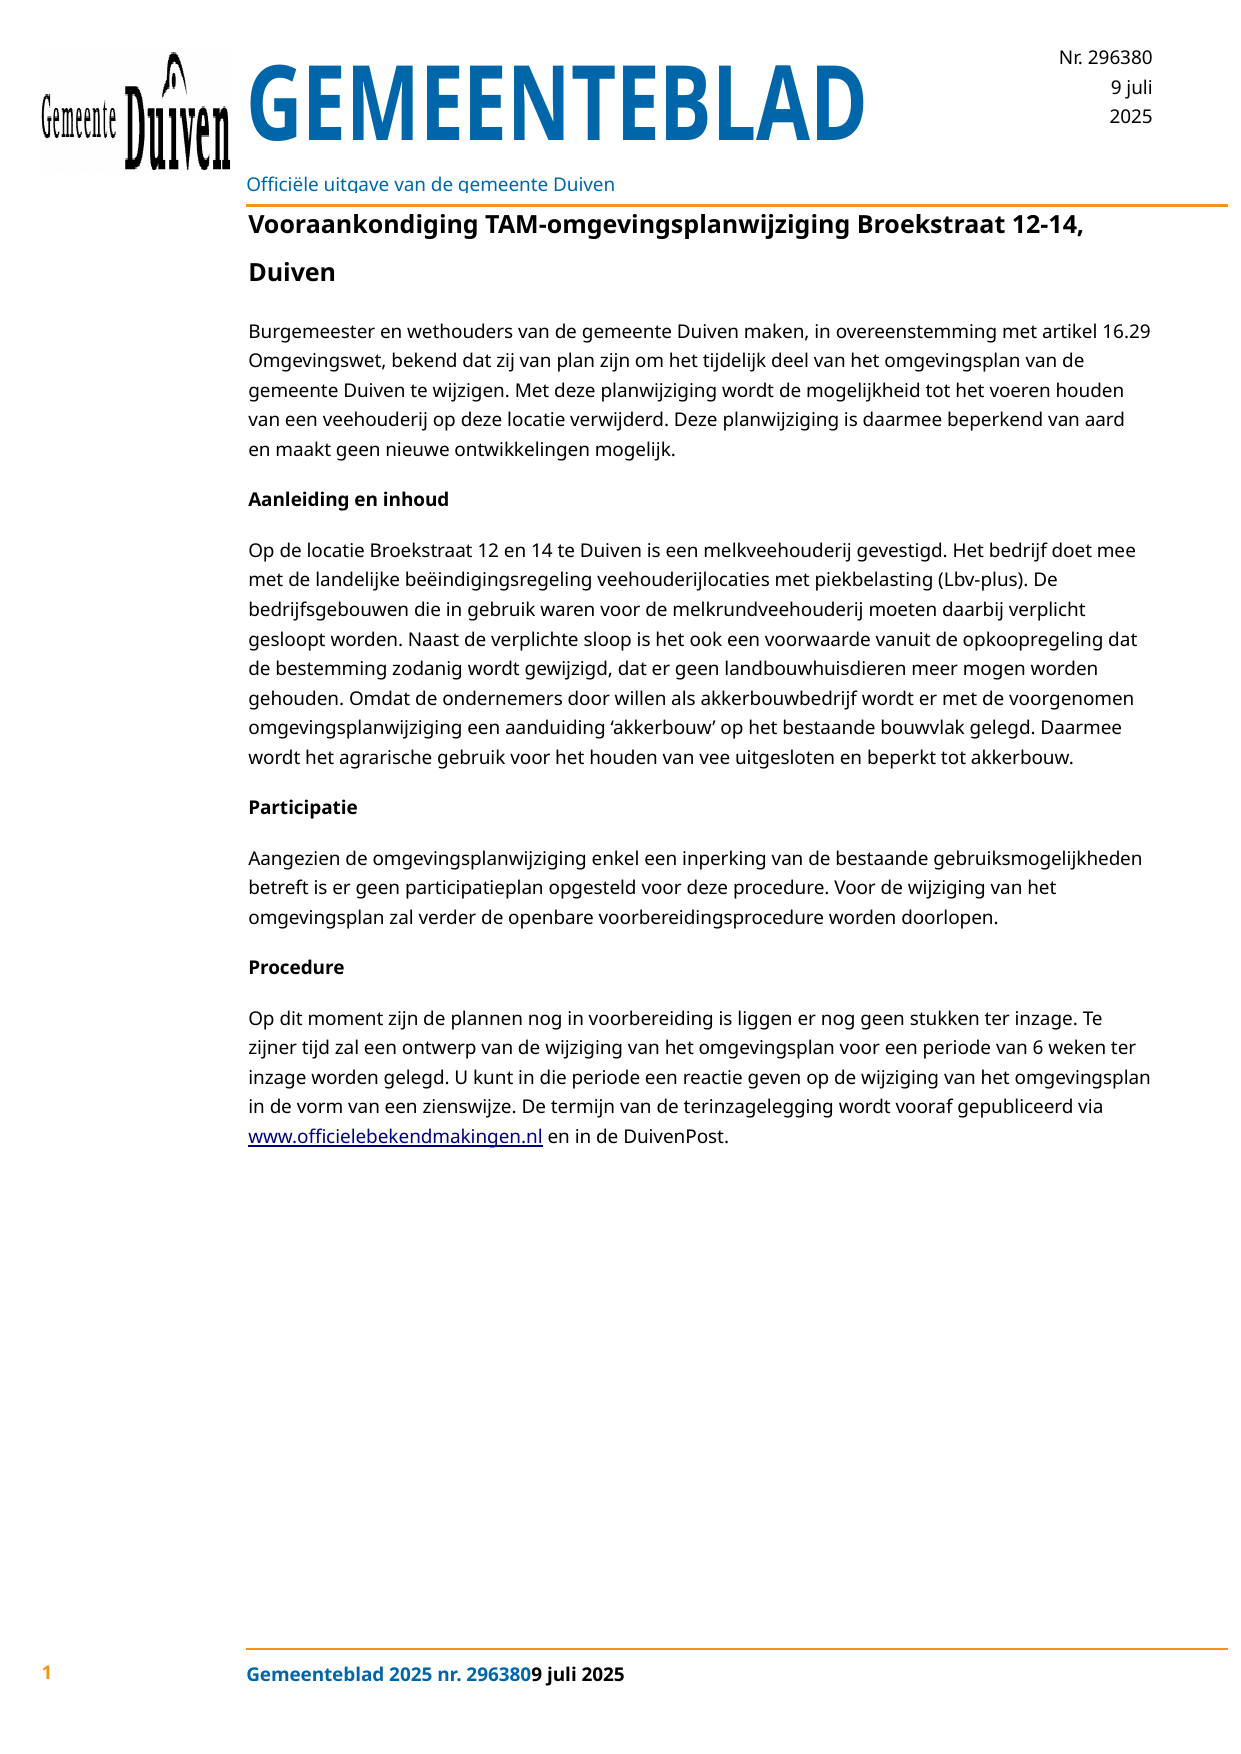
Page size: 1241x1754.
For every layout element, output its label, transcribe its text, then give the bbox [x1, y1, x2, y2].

text Aangezien de omgevingsplanwijziging enkel een inperking van de bestaande gebruiksmogelijkheden betreft is er geen participatieplan opgesteld voor deze procedure. Voor de wijziging van het omgevingsplan zal verder de openbare voorbereidingsprocedure worden doorlopen. [248, 845, 1152, 930]
text Burgemeester en wethouders van de gemeente Duiven maken, in overeenstemming met artikel 16.29 Omgevingswet, bekend dat zij van plan zijn om het tijdelijk deel van het omgevingsplan van de gemeente Duiven te wijzigen. Met deze planwijziging wordt de mogelijkheid tot het voeren houden van een veehouderij op deze locatie verwijderd. Deze planwijziging is daarmee beperkend van aard en maakt geen nieuwe ontwikkelingen mogelijk. [248, 318, 1152, 462]
text Procedure [248, 954, 1152, 980]
picture [41, 47, 231, 172]
text Op de locatie Broekstraat 12 en 14 te Duiven is een melkveehouderij gevestigd. Het bedrijf doet mee met de landelijke beëindigingsregeling veehouderijlocaties met piekbelasting (Lbv-plus). De bedrijfsgebouwen die in gebruik waren voor de melkrundveehouderij moeten daarbij verplicht gesloopt worden. Naast de verplichte sloop is het ook een voorwaarde vanuit de opkoopregeling dat de bestemming zodanig wordt gewijzigd, dat er geen landbouwhuisdieren meer mogen worden gehouden. Omdat de ondernemers door willen als akkerbouwbedrijf wordt er met de voorgenomen omgevingsplanwijziging een aanduiding ‘akkerbouw’ op het bestaande bouwvlak gelegd. Daarmee wordt het agrarische gebruik voor het houden van vee uitgesloten en beperkt tot akkerbouw. [248, 537, 1152, 770]
text Participatie [248, 794, 1152, 820]
text Op dit moment zijn de plannen nog in voorbereiding is liggen er nog geen stukken ter inzage. Te zijner tijd zal een ontwerp van de wijziging van het omgevingsplan voor een periode van 6 weken ter inzage worden gelegd. U kunt in die periode een reactie geven op de wijziging van het omgevingsplan in de vorm van een zienswijze. De termijn van de terinzagelegging wordt vooraf gepubliceerd via www.officielebekendmakingen.nl en in de DuivenPost. [248, 1005, 1152, 1149]
text Vooraankondiging TAM-omgevingsplanwijziging Broekstraat 12-14, Duiven [248, 207, 1152, 288]
text Aanleiding en inhoud [248, 487, 1152, 512]
